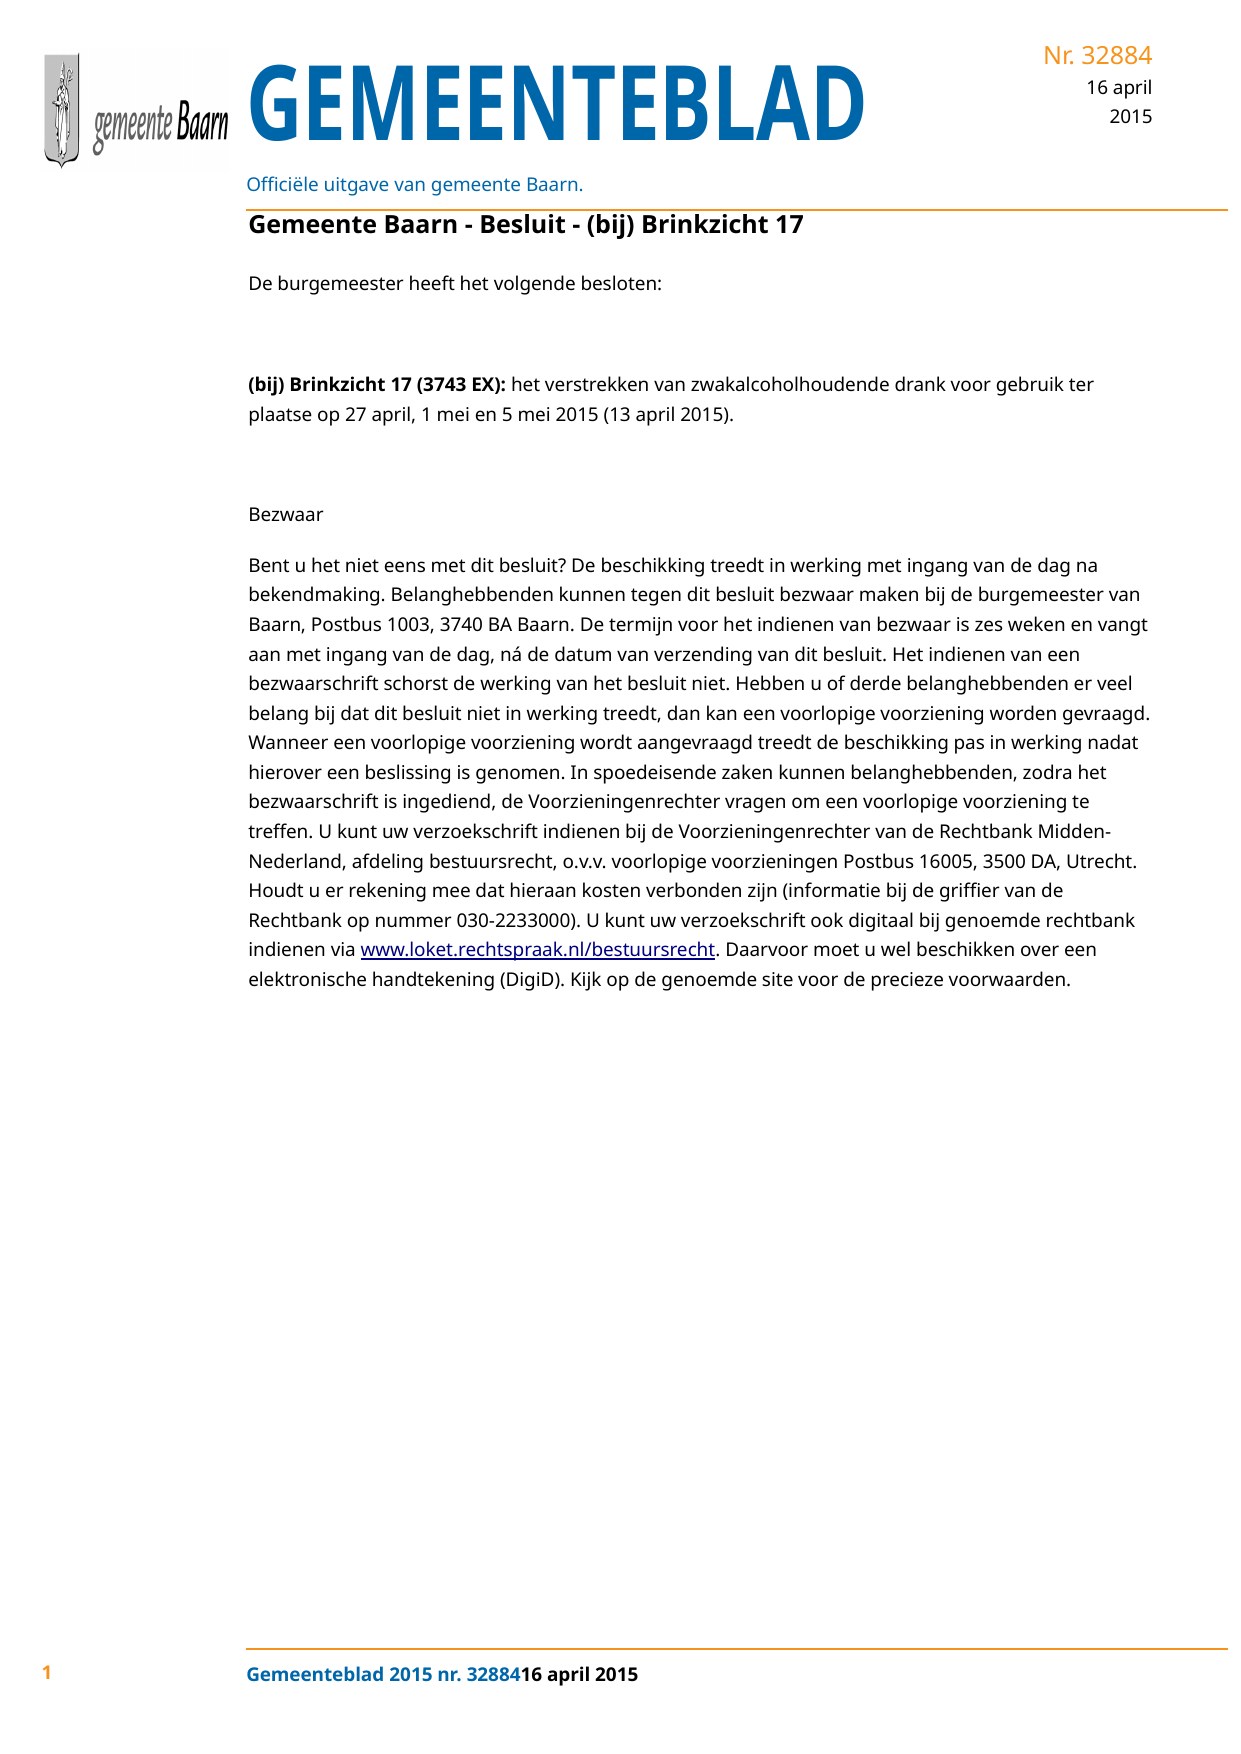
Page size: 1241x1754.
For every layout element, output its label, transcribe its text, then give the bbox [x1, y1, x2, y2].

picture [41, 47, 231, 172]
text Bezwaar [248, 502, 1152, 527]
text Gemeente Baarn - Besluit - (bij) Brinkzicht 17 [248, 211, 1152, 241]
text (bij) Brinkzicht 17 (3743 EX): het verstrekken van zwakalcoholhoudende drank voor gebruik ter plaatse op 27 april, 1 mei en 5 mei 2015 (13 april 2015). [248, 371, 1152, 426]
text De burgemeester heeft het volgende besloten: [248, 270, 1152, 296]
text Bent u het niet eens met dit besluit? De beschikking treedt in werking met ingang van de dag na bekendmaking. Belanghebbenden kunnen tegen dit besluit bezwaar maken bij de burgemeester van Baarn, Postbus 1003, 3740 BA Baarn. De termijn voor het indienen van bezwaar is zes weken en vangt aan met ingang van de dag, ná de datum van verzending van dit besluit. Het indienen van een bezwaarschrift schorst de werking van het besluit niet. Hebben u of derde belanghebbenden er veel belang bij dat dit besluit niet in werking treedt, dan kan een voorlopige voorziening worden gevraagd. Wanneer een voorlopige voorziening wordt aangevraagd treedt de beschikking pas in werking nadat hierover een beslissing is genomen. In spoedeisende zaken kunnen belanghebbenden, zodra het bezwaarschrift is ingediend, de Voorzieningenrechter vragen om een voorlopige voorziening te treffen. U kunt uw verzoekschrift indienen bij de Voorzieningenrechter van de Rechtbank Midden-Nederland, afdeling bestuursrecht, o.v.v. voorlopige voorzieningen Postbus 16005, 3500 DA, Utrecht. Houdt u er rekening mee dat hieraan kosten verbonden zijn (informatie bij de griffier van de Rechtbank op nummer 030-2233000). U kunt uw verzoekschrift ook digitaal bij genoemde rechtbank indienen via www.loket.rechtspraak.nl/bestuursrecht. Daarvoor moet u wel beschikken over een elektronische handtekening (DigiD). Kijk op de genoemde site voor de precieze voorwaarden. [248, 552, 1152, 992]
